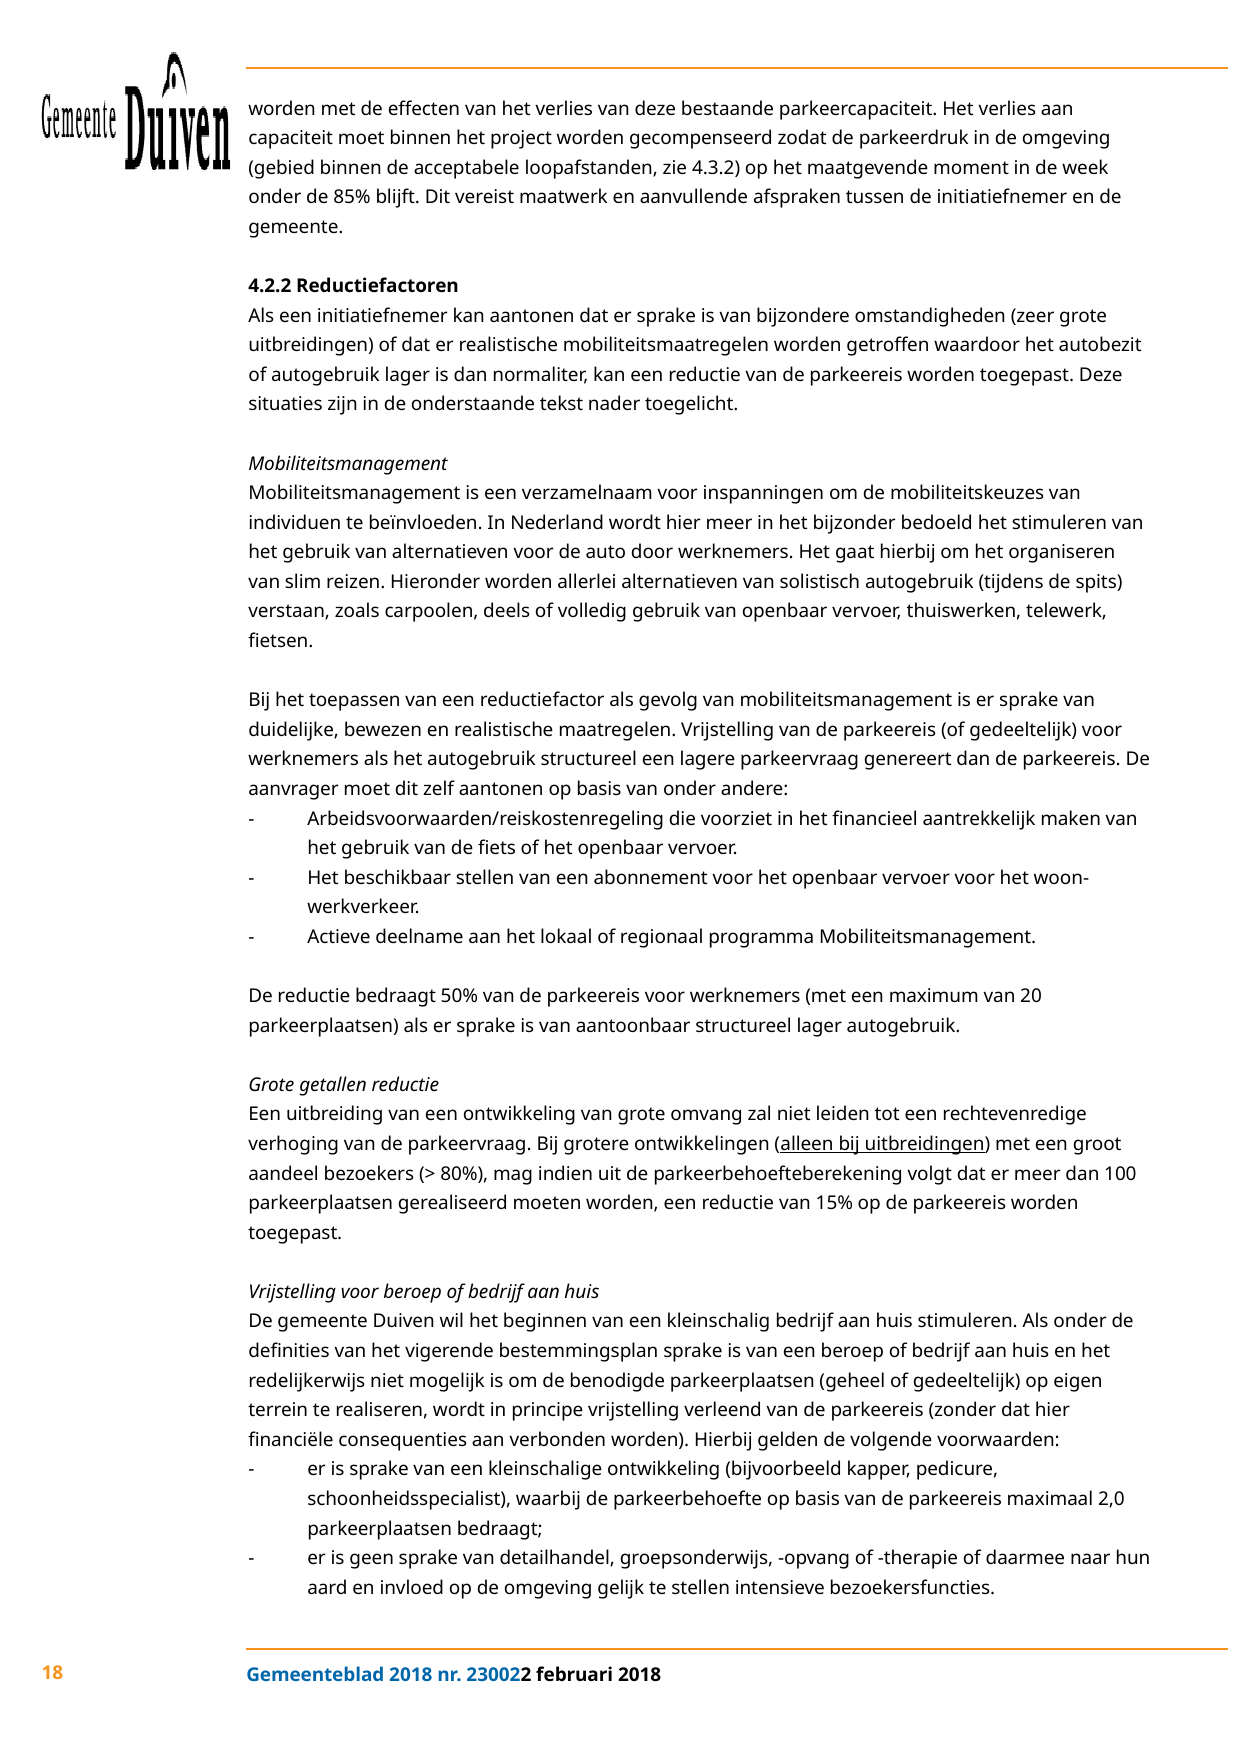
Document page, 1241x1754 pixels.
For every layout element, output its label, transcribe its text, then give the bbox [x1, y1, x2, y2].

list Actieve deelname aan het lokaal of regionaal programma Mobiliteitsmanagement. [248, 923, 1152, 949]
text Vrijstelling voor beroep of bedrijf aan huis [248, 1278, 1152, 1304]
list Arbeidsvoorwaarden/reiskostenregeling die voorziet in het financieel aantrekkelijk maken van het gebruik van de fiets of het openbaar vervoer. [248, 805, 1152, 860]
text Mobiliteitsmanagement [248, 450, 1152, 476]
text worden met de effecten van het verlies van deze bestaande parkeercapaciteit. Het verlies aan capaciteit moet binnen het project worden gecompenseerd zodat de parkeerdruk in de omgeving (gebied binnen de acceptabele loopafstanden, zie 4.3.2) op het maatgevende moment in de week onder de 85% blijft. Dit vereist maatwerk en aanvullende afspraken tussen de initiatiefnemer en de gemeente. [248, 95, 1152, 239]
text Als een initiatiefnemer kan aantonen dat er sprake is van bijzondere omstandigheden (zeer grote uitbreidingen) of dat er realistische mobiliteitsmaatregelen worden getroffen waardoor het autobezit of autogebruik lager is dan normaliter, kan een reductie van de parkeereis worden toegepast. Deze situaties zijn in de onderstaande tekst nader toegelicht. [248, 302, 1152, 416]
text 4.2.2 Reductiefactoren [248, 272, 1152, 298]
text Een uitbreiding van een ontwikkeling van grote omvang zal niet leiden tot een rechtevenredige verhoging van de parkeervraag. Bij grotere ontwikkelingen (alleen bij uitbreidingen) met een groot aandeel bezoekers (> 80%), mag indien uit de parkeerbehoefteberekening volgt dat er meer dan 100 parkeerplaatsen gerealiseerd moeten worden, een reductie van 15% op de parkeereis worden toegepast. [248, 1101, 1152, 1245]
list er is geen sprake van detailhandel, groepsonderwijs, -opvang of -therapie of daarmee naar hun aard en invloed op de omgeving gelijk te stellen intensieve bezoekersfuncties. [248, 1544, 1152, 1600]
list er is sprake van een kleinschalige ontwikkeling (bijvoorbeeld kapper, pedicure, schoonheidsspecialist), waarbij de parkeerbehoefte op basis van de parkeereis maximaal 2,0 parkeerplaatsen bedraagt; [248, 1456, 1152, 1541]
text Mobiliteitsmanagement is een verzamelnaam voor inspanningen om de mobiliteitskeuzes van individuen te beïnvloeden. In Nederland wordt hier meer in het bijzonder bedoeld het stimuleren van het gebruik van alternatieven voor de auto door werknemers. Het gaat hierbij om het organiseren van slim reizen. Hieronder worden allerlei alternatieven van solistisch autogebruik (tijdens de spits) verstaan, zoals carpoolen, deels of volledig gebruik van openbaar vervoer, thuiswerken, telewerk, fietsen. [248, 479, 1152, 653]
text Bij het toepassen van een reductiefactor als gevolg van mobiliteitsmanagement is er sprake van duidelijke, bewezen en realistische maatregelen. Vrijstelling van de parkeereis (of gedeeltelijk) voor werknemers als het autogebruik structureel een lagere parkeervraag genereert dan de parkeereis. De aanvrager moet dit zelf aantonen op basis van onder andere: [248, 686, 1152, 801]
text De gemeente Duiven wil het beginnen van een kleinschalig bedrijf aan huis stimuleren. Als onder de definities van het vigerende bestemmingsplan sprake is van een beroep of bedrijf aan huis en het redelijkerwijs niet mogelijk is om de benodigde parkeerplaatsen (geheel of gedeeltelijk) op eigen terrein te realiseren, wordt in principe vrijstelling verleend van de parkeereis (zonder dat hier financiële consequenties aan verbonden worden). Hierbij gelden de volgende voorwaarden: [248, 1308, 1152, 1452]
picture [41, 47, 231, 172]
text De reductie bedraagt 50% van de parkeereis voor werknemers (met een maximum van 20 parkeerplaatsen) als er sprake is van aantoonbaar structureel lager autogebruik. [248, 982, 1152, 1038]
list Het beschikbaar stellen van een abonnement voor het openbaar vervoer voor het woon-werkverkeer. [248, 864, 1152, 919]
text Grote getallen reductie [248, 1071, 1152, 1097]
